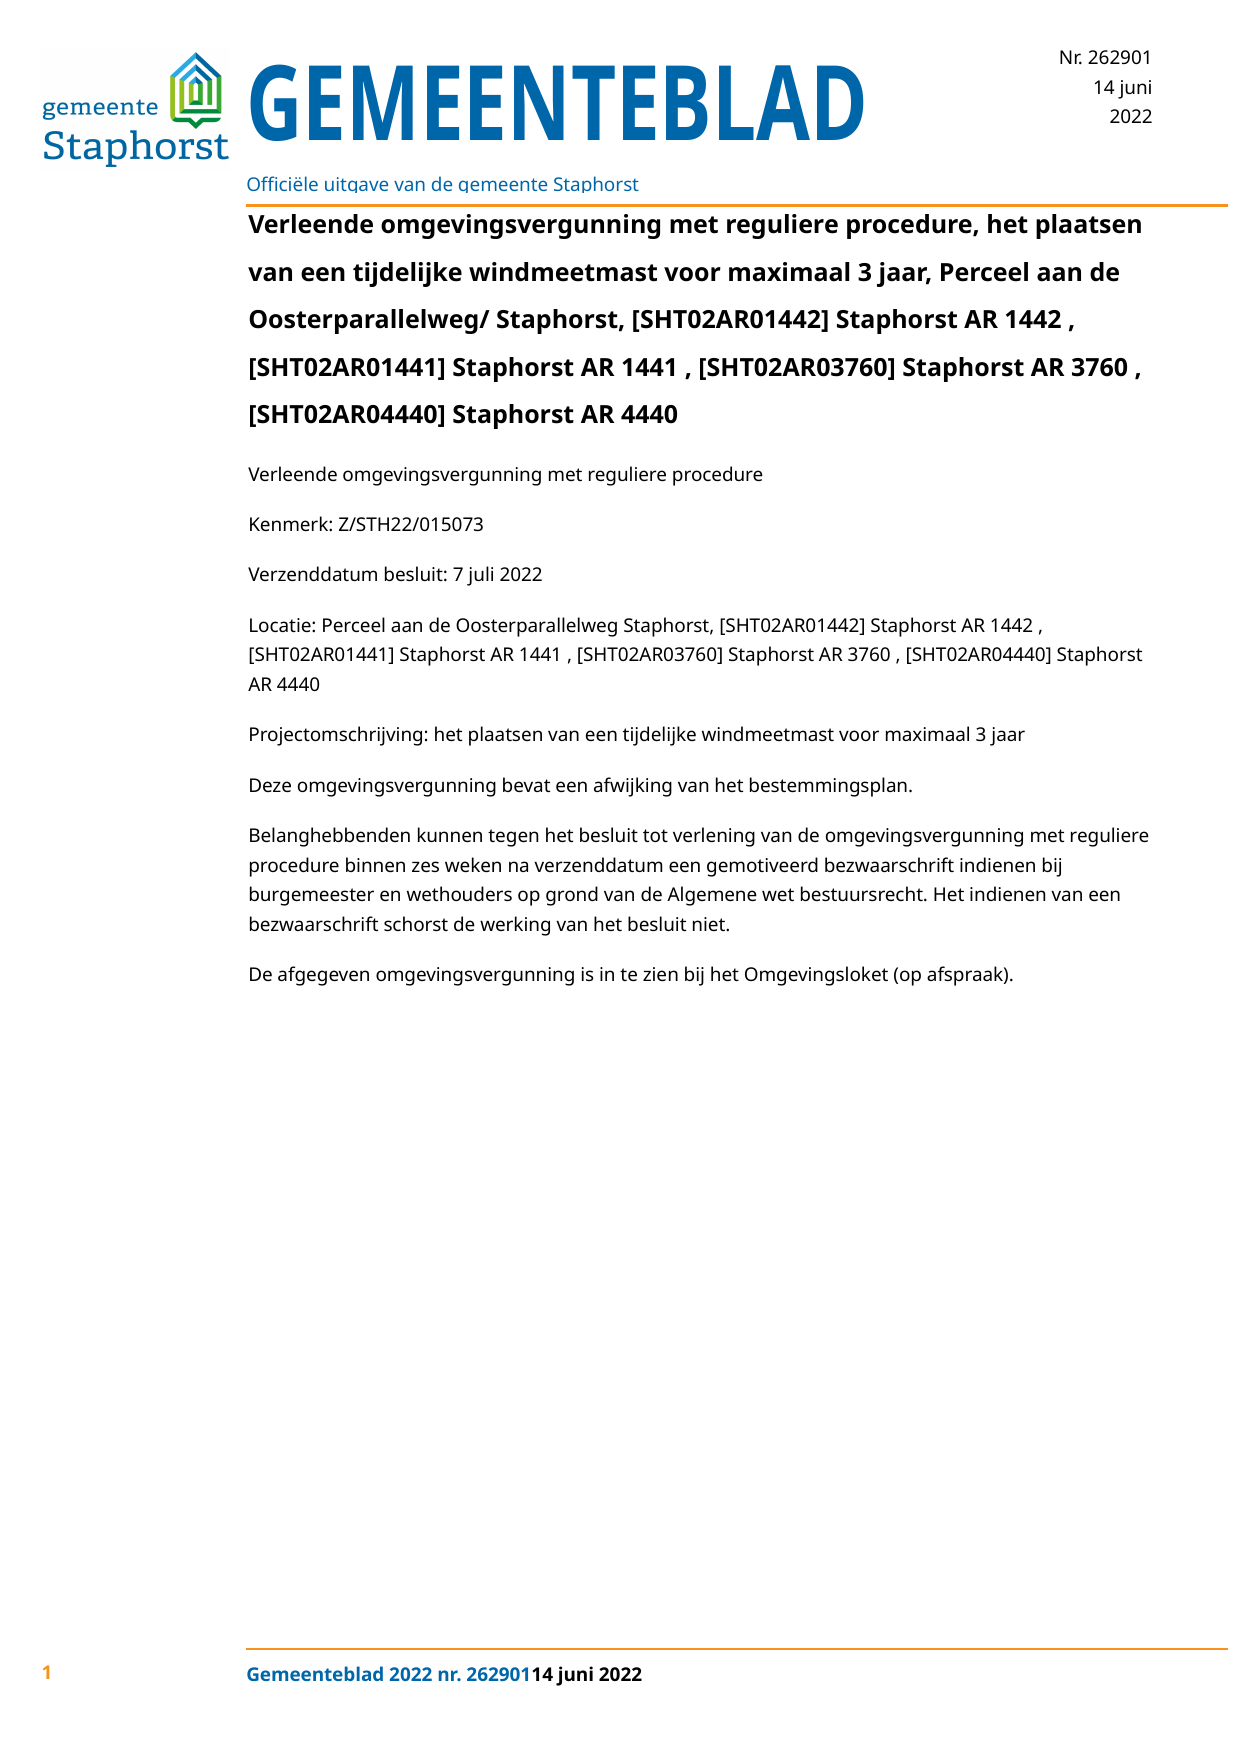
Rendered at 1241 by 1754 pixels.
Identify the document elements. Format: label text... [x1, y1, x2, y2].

picture [41, 47, 231, 172]
text Deze omgevingsvergunning bevat een afwijking van het bestemmingsplan. [248, 772, 1152, 798]
text Verleende omgevingsvergunning met reguliere procedure, het plaatsen van een tijdelijke windmeetmast voor maximaal 3 jaar, Perceel aan de Oosterparallelweg/ Staphorst, [SHT02AR01442] Staphorst AR 1442 , [SHT02AR01441] Staphorst AR 1441 , [SHT02AR03760] Staphorst AR 3760 , [SHT02AR04440] Staphorst AR 4440 [248, 207, 1152, 431]
text Verleende omgevingsvergunning met reguliere procedure [248, 461, 1152, 486]
text Verzenddatum besluit: 7 juli 2022 [248, 562, 1152, 587]
text Belanghebbenden kunnen tegen het besluit tot verlening van de omgevingsvergunning met reguliere procedure binnen zes weken na verzenddatum een gemotiveerd bezwaarschrift indienen bij burgemeester en wethouders op grond van de Algemene wet bestuursrecht. Het indienen van een bezwaarschrift schorst de werking van het besluit niet. [248, 822, 1152, 937]
text Projectomschrijving: het plaatsen van een tijdelijke windmeetmast voor maximaal 3 jaar [248, 722, 1152, 747]
text Kenmerk: Z/STH22/015073 [248, 511, 1152, 537]
text Locatie: Perceel aan de Oosterparallelweg Staphorst, [SHT02AR01442] Staphorst AR 1442 , [SHT02AR01441] Staphorst AR 1441 , [SHT02AR03760] Staphorst AR 3760 , [SHT02AR04440] Staphorst AR 4440 [248, 612, 1152, 697]
text De afgegeven omgevingsvergunning is in te zien bij het Omgevingsloket (op afspraak). [248, 962, 1152, 987]
